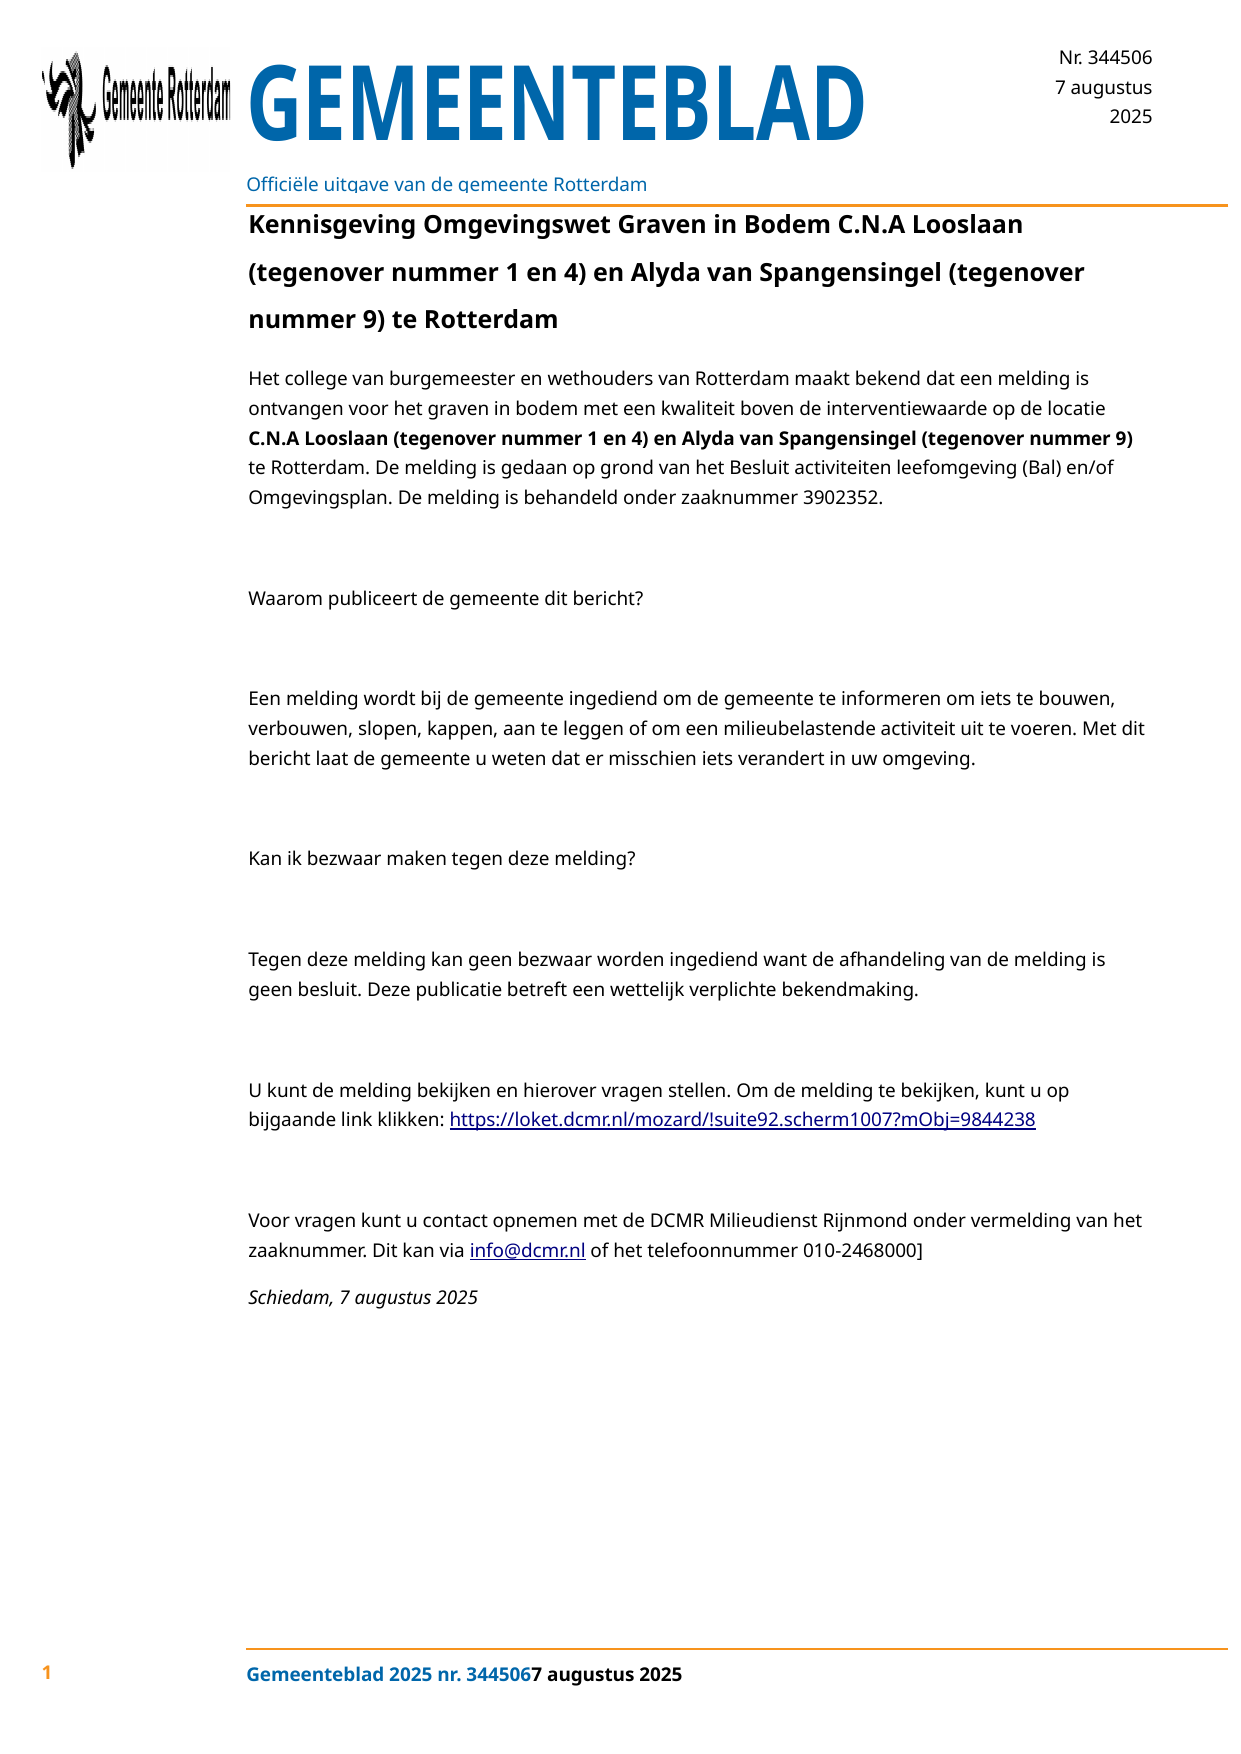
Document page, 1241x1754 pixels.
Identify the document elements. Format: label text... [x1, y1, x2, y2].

picture [41, 47, 231, 172]
text U kunt de melding bekijken en hierover vragen stellen. Om de melding te bekijken, kunt u op bijgaande link klikken: https://loket.dcmr.nl/mozard/!suite92.scherm1007?mObj=9844238 [248, 1077, 1152, 1132]
text Kan ik bezwaar maken tegen deze melding? [248, 846, 1152, 871]
text Een melding wordt bij de gemeente ingediend om de gemeente te informeren om iets te bouwen, verbouwen, slopen, kappen, aan te leggen of om een milieubelastende activiteit uit te voeren. Met dit bericht laat de gemeente u weten dat er misschien iets verandert in uw omgeving. [248, 686, 1152, 770]
text Kennisgeving Omgevingswet Graven in Bodem C.N.A Looslaan (tegenover nummer 1 en 4) en Alyda van Spangensingel (tegenover nummer 9) te Rotterdam [248, 207, 1152, 336]
text Waarom publiceert de gemeente dit bericht? [248, 585, 1152, 610]
text Het college van burgemeester en wethouders van Rotterdam maakt bekend dat een melding is ontvangen voor het graven in bodem met een kwaliteit boven de interventiewaarde op de locatie C.N.A Looslaan (tegenover nummer 1 en 4) en Alyda van Spangensingel (tegenover nummer 9) te Rotterdam. De melding is gedaan op grond van het Besluit activiteiten leefomgeving (Bal) en/of Omgevingsplan. De melding is behandeld onder zaaknummer 3902352. [248, 366, 1152, 509]
text Schiedam, 7 augustus 2025 [248, 1284, 1152, 1310]
text Tegen deze melding kan geen bezwaar worden ingediend want de afhandeling van de melding is geen besluit. Deze publicatie betreft een wettelijk verplichte bekendmaking. [248, 946, 1152, 1002]
text Voor vragen kunt u contact opnemen met de DCMR Milieudienst Rijnmond onder vermelding van het zaaknummer. Dit kan via info@dcmr.nl of het telefoonnummer 010‑2468000] [248, 1207, 1152, 1262]
